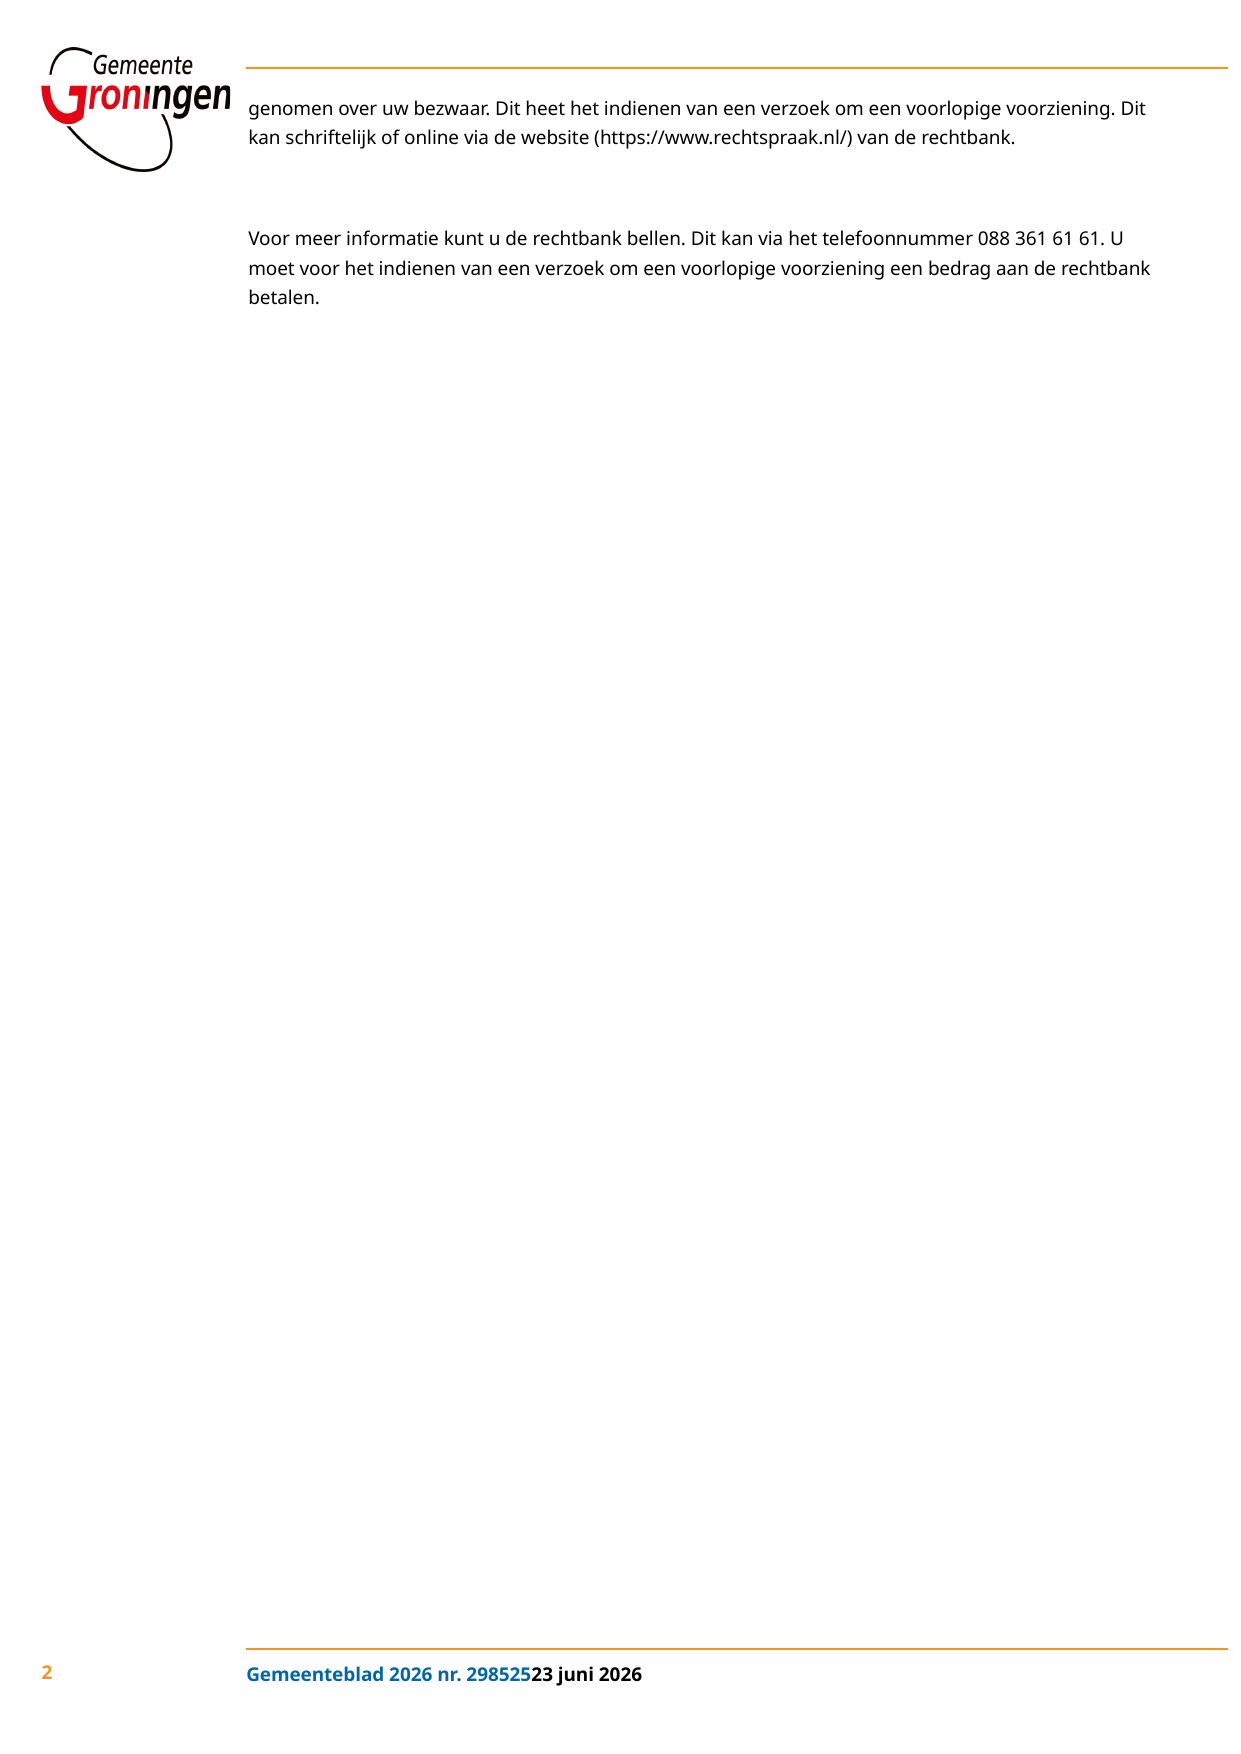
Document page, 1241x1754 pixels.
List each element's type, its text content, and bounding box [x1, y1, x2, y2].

text Voor meer informatie kunt u de rechtbank bellen. Dit kan via het telefoonnummer 088 361 61 61. U moet voor het indienen van een verzoek om een voorlopige voorziening een bedrag aan de rechtbank betalen. [248, 225, 1152, 310]
text genomen over uw bezwaar. Dit heet het indienen van een verzoek om een voorlopige voorziening. Dit kan schriftelijk of online via de website (https://www.rechtspraak.nl/) van de rechtbank. [248, 95, 1152, 150]
picture [41, 47, 231, 172]
